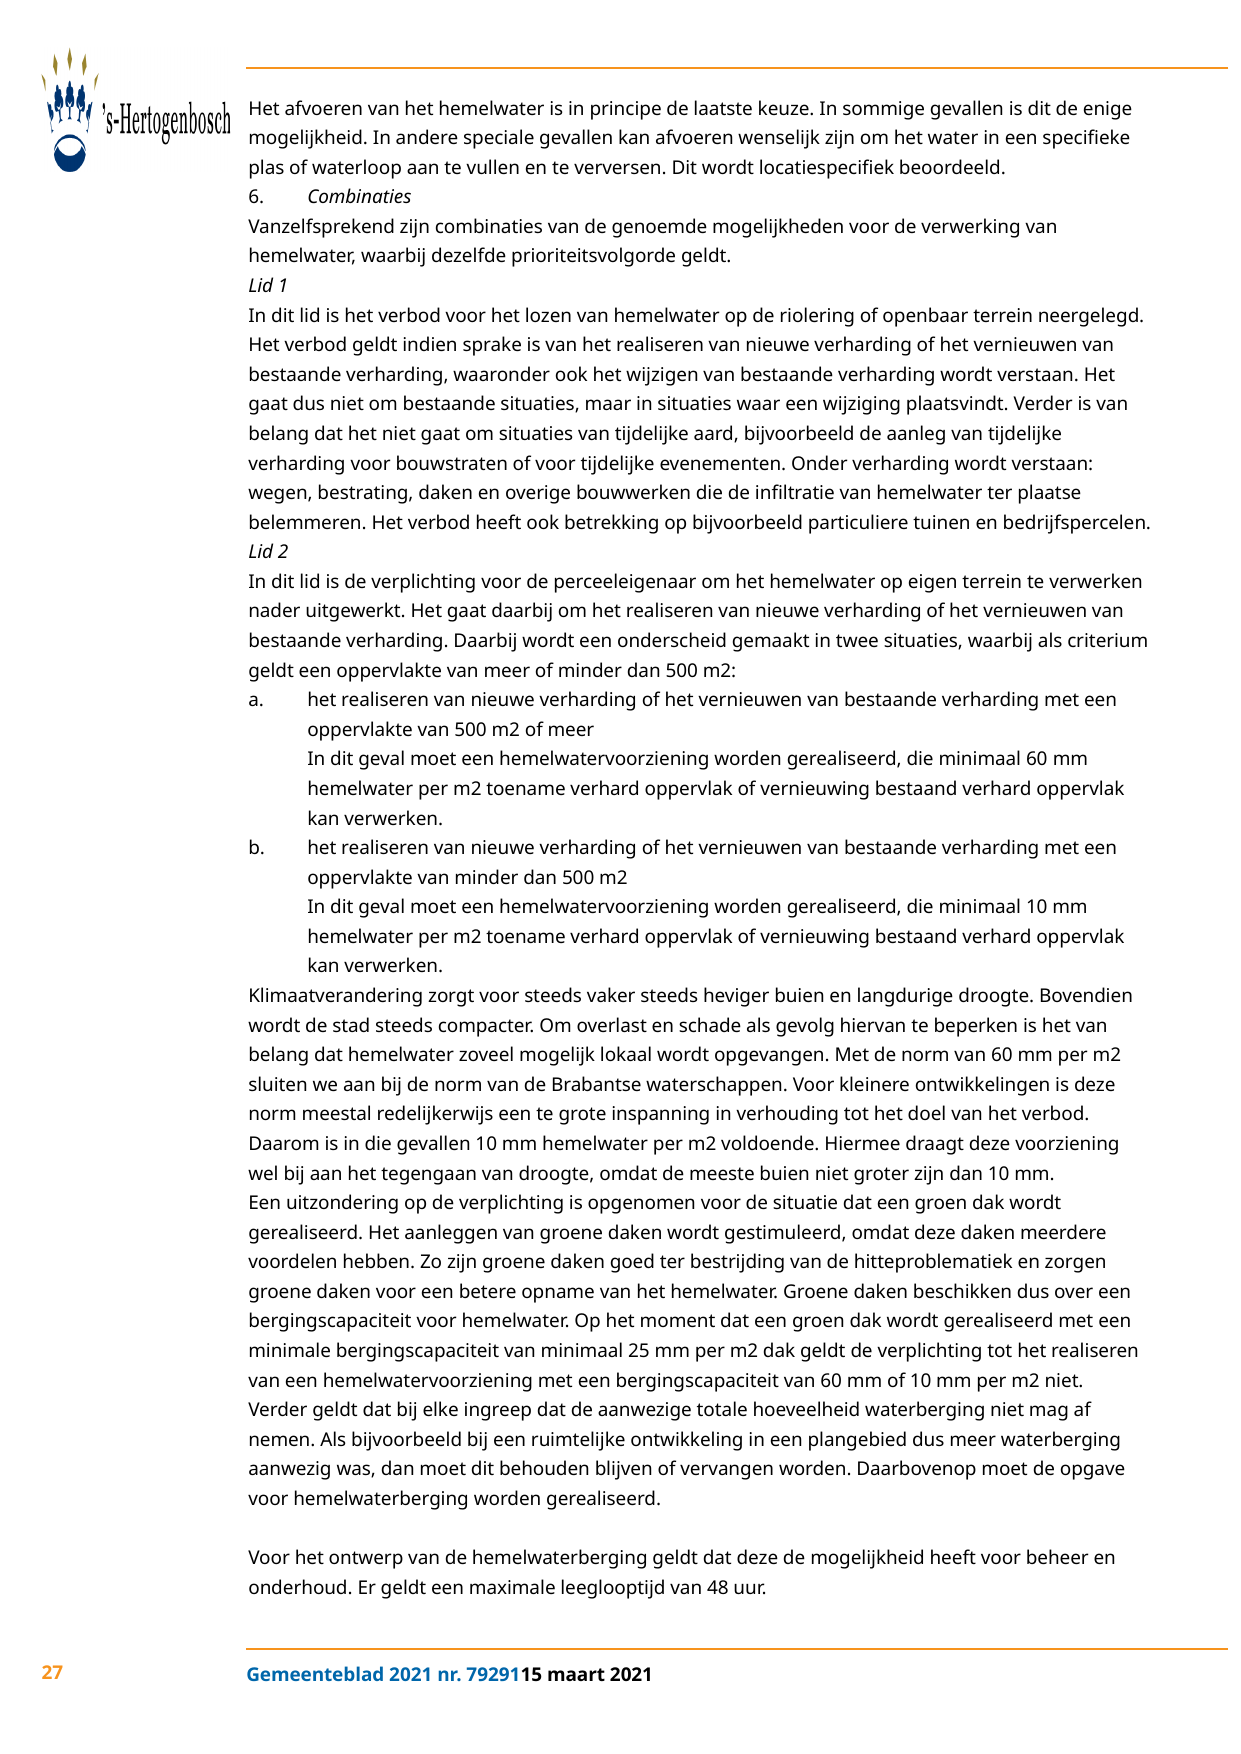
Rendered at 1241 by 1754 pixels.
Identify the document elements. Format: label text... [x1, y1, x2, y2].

list het realiseren van nieuwe verharding of het vernieuwen van bestaande verharding met een oppervlakte van 500 m2 of meer [248, 686, 1152, 742]
text Voor het ontwerp van de hemelwaterberging geldt dat deze de mogelijkheid heeft voor beheer en onderhoud. Er geldt een maximale leeglooptijd van 48 uur. [248, 1544, 1152, 1600]
list In dit geval moet een hemelwatervoorziening worden gerealiseerd, die minimaal 60 mm hemelwater per m2 toename verhard oppervlak of vernieuwing bestaand verhard oppervlak kan verwerken. [248, 746, 1152, 831]
text Het afvoeren van het hemelwater is in principe de laatste keuze. In sommige gevallen is dit de enige mogelijkheid. In andere speciale gevallen kan afvoeren wenselijk zijn om het water in een specifieke plas of waterloop aan te vullen en te verversen. Dit wordt locatiespecifiek beoordeeld. [248, 95, 1152, 180]
text Klimaatverandering zorgt voor steeds vaker steeds heviger buien en langdurige droogte. Bovendien wordt de stad steeds compacter. Om overlast en schade als gevolg hiervan te beperken is het van belang dat hemelwater zoveel mogelijk lokaal wordt opgevangen. Met de norm van 60 mm per m2 sluiten we aan bij de norm van de Brabantse waterschappen. Voor kleinere ontwikkelingen is deze norm meestal redelijkerwijs een te grote inspanning in verhouding tot het doel van het verbod. Daarom is in die gevallen 10 mm hemelwater per m2 voldoende. Hiermee draagt deze voorziening wel bij aan het tegengaan van droogte, omdat de meeste buien niet groter zijn dan 10 mm. [248, 982, 1152, 1186]
text In dit lid is de verplichting voor de perceeleigenaar om het hemelwater op eigen terrein te verwerken nader uitgewerkt. Het gaat daarbij om het realiseren van nieuwe verharding of het vernieuwen van bestaande verharding. Daarbij wordt een onderscheid gemaakt in twee situaties, waarbij als criterium geldt een oppervlakte van meer of minder dan 500 m2: [248, 568, 1152, 683]
text In dit lid is het verbod voor het lozen van hemelwater op de riolering of openbaar terrein neergelegd. Het verbod geldt indien sprake is van het realiseren van nieuwe verharding of het vernieuwen van bestaande verharding, waaronder ook het wijzigen van bestaande verharding wordt verstaan. Het gaat dus niet om bestaande situaties, maar in situaties waar een wijziging plaatsvindt. Verder is van belang dat het niet gaat om situaties van tijdelijke aard, bijvoorbeeld de aanleg van tijdelijke verharding voor bouwstraten of voor tijdelijke evenementen. Onder verharding wordt verstaan: wegen, bestrating, daken en overige bouwwerken die de infiltratie van hemelwater ter plaatse belemmeren. Het verbod heeft ook betrekking op bijvoorbeeld particuliere tuinen en bedrijfspercelen. [248, 302, 1152, 535]
text Een uitzondering op de verplichting is opgenomen voor de situatie dat een groen dak wordt gerealiseerd. Het aanleggen van groene daken wordt gestimuleerd, omdat deze daken meerdere voordelen hebben. Zo zijn groene daken goed ter bestrijding van de hitteproblematiek en zorgen groene daken voor een betere opname van het hemelwater. Groene daken beschikken dus over een bergingscapaciteit voor hemelwater. Op het moment dat een groen dak wordt gerealiseerd met een minimale bergingscapaciteit van minimaal 25 mm per m2 dak geldt de verplichting tot het realiseren van een hemelwatervoorziening met een bergingscapaciteit van 60 mm of 10 mm per m2 niet. [248, 1189, 1152, 1393]
text Lid 1 [248, 272, 1152, 298]
text Lid 2 [248, 538, 1152, 564]
text Vanzelfsprekend zijn combinaties van de genoemde mogelijkheden voor de verwerking van hemelwater, waarbij dezelfde prioriteitsvolgorde geldt. [248, 213, 1152, 268]
list het realiseren van nieuwe verharding of het vernieuwen van bestaande verharding met een oppervlakte van minder dan 500 m2 [248, 834, 1152, 890]
list In dit geval moet een hemelwatervoorziening worden gerealiseerd, die minimaal 10 mm hemelwater per m2 toename verhard oppervlak of vernieuwing bestaand verhard oppervlak kan verwerken. [248, 893, 1152, 978]
list Combinaties [248, 183, 1152, 209]
text Verder geldt dat bij elke ingreep dat de aanwezige totale hoeveelheid waterberging niet mag af nemen. Als bijvoorbeeld bij een ruimtelijke ontwikkeling in een plangebied dus meer waterberging aanwezig was, dan moet dit behouden blijven of vervangen worden. Daarbovenop moet de opgave voor hemelwaterberging worden gerealiseerd. [248, 1396, 1152, 1511]
picture [41, 47, 231, 172]
